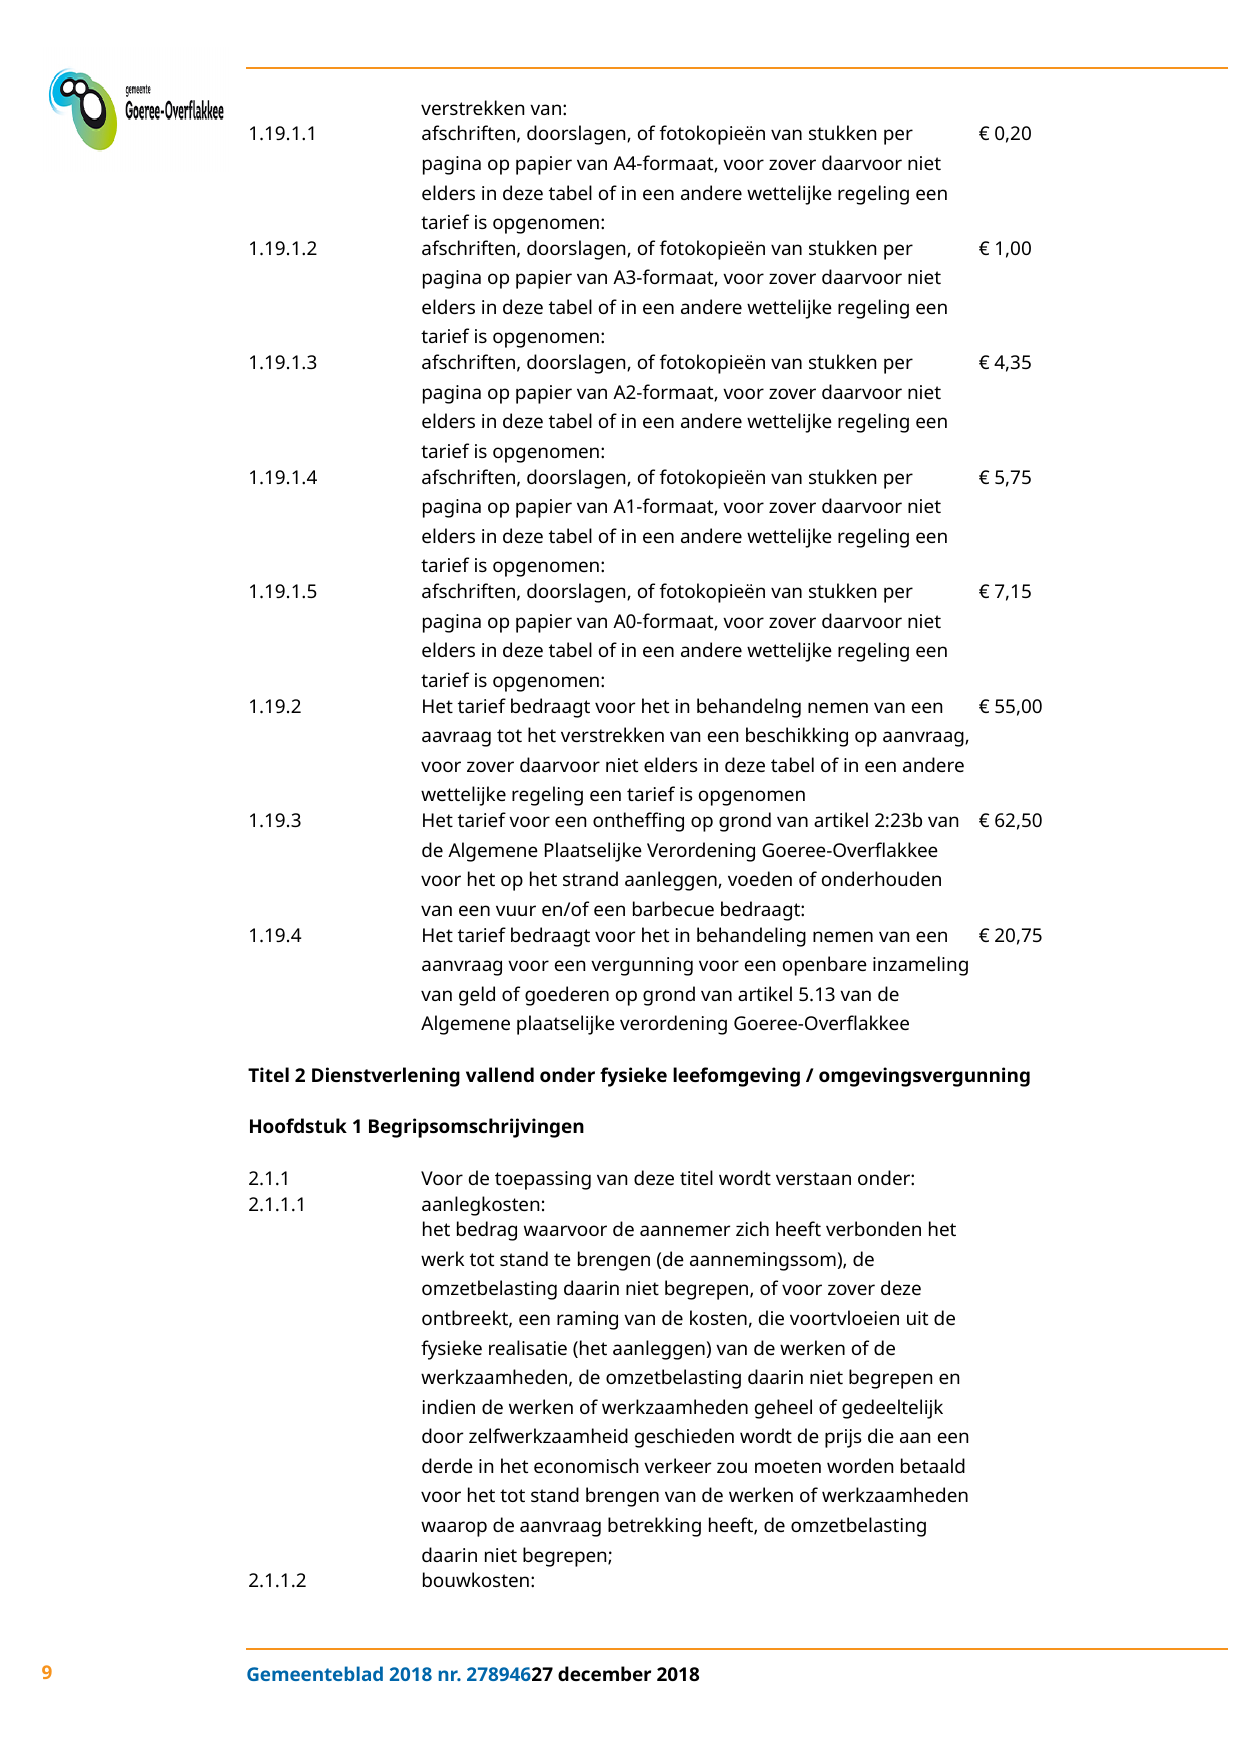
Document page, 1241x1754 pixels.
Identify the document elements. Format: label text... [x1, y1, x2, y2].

table_cell € 4,35 [979, 350, 1152, 464]
table_cell Hoofdstuk 1 Begripsomschrijvingen [248, 1114, 1152, 1139]
table_cell 2.1.1.2 [248, 1568, 421, 1593]
table_cell [248, 1216, 421, 1568]
table_cell afschriften, doorslagen, of fotokopieën van stukken per pagina op papier van A0-formaat, voor zover daarvoor niet elders in deze tabel of in een andere wettelijke regeling een tarief is opgenomen: [421, 579, 978, 693]
table_cell € 20,75 [979, 922, 1152, 1036]
table_cell afschriften, doorslagen, of fotokopieën van stukken per pagina op papier van A3-formaat, voor zover daarvoor niet elders in deze tabel of in een andere wettelijke regeling een tarief is opgenomen: [421, 235, 978, 349]
table_cell [248, 1088, 1152, 1113]
table_cell € 1,00 [979, 235, 1152, 349]
table_cell 2.1.1.1 [248, 1191, 421, 1216]
table_cell afschriften, doorslagen, of fotokopieën van stukken per pagina op papier van A1-formaat, voor zover daarvoor niet elders in deze tabel of in een andere wettelijke regeling een tarief is opgenomen: [421, 464, 978, 578]
table_cell [979, 1216, 1152, 1568]
table_cell [248, 1139, 1152, 1165]
picture [41, 47, 231, 172]
table_cell € 62,50 [979, 808, 1152, 922]
table_cell [979, 1568, 1152, 1593]
table_cell € 0,20 [979, 121, 1152, 235]
table_cell Voor de toepassing van deze titel wordt verstaan onder: [421, 1165, 978, 1191]
table_cell aanlegkosten: [421, 1191, 978, 1216]
table_cell [979, 1191, 1152, 1216]
table_cell afschriften, doorslagen, of fotokopieën van stukken per pagina op papier van A4-formaat, voor zover daarvoor niet elders in deze tabel of in een andere wettelijke regeling een tarief is opgenomen: [421, 121, 978, 235]
table_cell 1.19.4 [248, 922, 421, 1036]
table_cell 2.1.1 [248, 1165, 421, 1191]
table_cell 1.19.1.2 [248, 235, 421, 349]
table_cell Het tarief bedraagt voor het in behandelng nemen van een aavraag tot het verstrekken van een beschikking op aanvraag, voor zover daarvoor niet elders in deze tabel of in een andere wettelijke regeling een tarief is opgenomen [421, 693, 978, 807]
table_cell Titel 2 Dienstverlening vallend onder fysieke leefomgeving / omgevingsvergunning [248, 1062, 1152, 1088]
table_cell [979, 1165, 1152, 1191]
table_cell Het tarief bedraagt voor het in behandeling nemen van een aanvraag voor een vergunning voor een openbare inzameling van geld of goederen op grond van artikel 5.13 van de Algemene plaatselijke verordening Goeree-Overflakkee [421, 922, 978, 1036]
table_cell [248, 1036, 1152, 1062]
table_cell € 7,15 [979, 579, 1152, 693]
table_cell 1.19.1.4 [248, 464, 421, 578]
table_cell het bedrag waarvoor de aannemer zich heeft verbonden het werk tot stand te brengen (de aannemingssom), de omzetbelasting daarin niet begrepen, of voor zover deze ontbreekt, een raming van de kosten, die voortvloeien uit de fysieke realisatie (het aanleggen) van de werken of de werkzaamheden, de omzetbelasting daarin niet begrepen en indien de werken of werkzaamheden geheel of gedeeltelijk door zelfwerkzaamheid geschieden wordt de prijs die aan een derde in het economisch verkeer zou moeten worden betaald voor het tot stand brengen van de werken of werkzaamheden waarop de aanvraag betrekking heeft, de omzetbelasting daarin niet begrepen; [421, 1216, 978, 1568]
table_cell Het tarief voor een ontheffing op grond van artikel 2:23b van de Algemene Plaatselijke Verordening Goeree-Overflakkee voor het op het strand aanleggen, voeden of onderhouden van een vuur en/of een barbecue bedraagt: [421, 808, 978, 922]
table_cell 1.19.1.3 [248, 350, 421, 464]
table_cell [248, 95, 421, 121]
table_cell bouwkosten: [421, 1568, 978, 1593]
table_cell 1.19.2 [248, 693, 421, 807]
table_cell 1.19.1.5 [248, 579, 421, 693]
table_cell afschriften, doorslagen, of fotokopieën van stukken per pagina op papier van A2-formaat, voor zover daarvoor niet elders in deze tabel of in een andere wettelijke regeling een tarief is opgenomen: [421, 350, 978, 464]
table_cell 1.19.3 [248, 808, 421, 922]
table_cell € 55,00 [979, 693, 1152, 807]
table_cell verstrekken van: [421, 95, 1152, 121]
table_cell € 5,75 [979, 464, 1152, 578]
table_cell 1.19.1.1 [248, 121, 421, 235]
